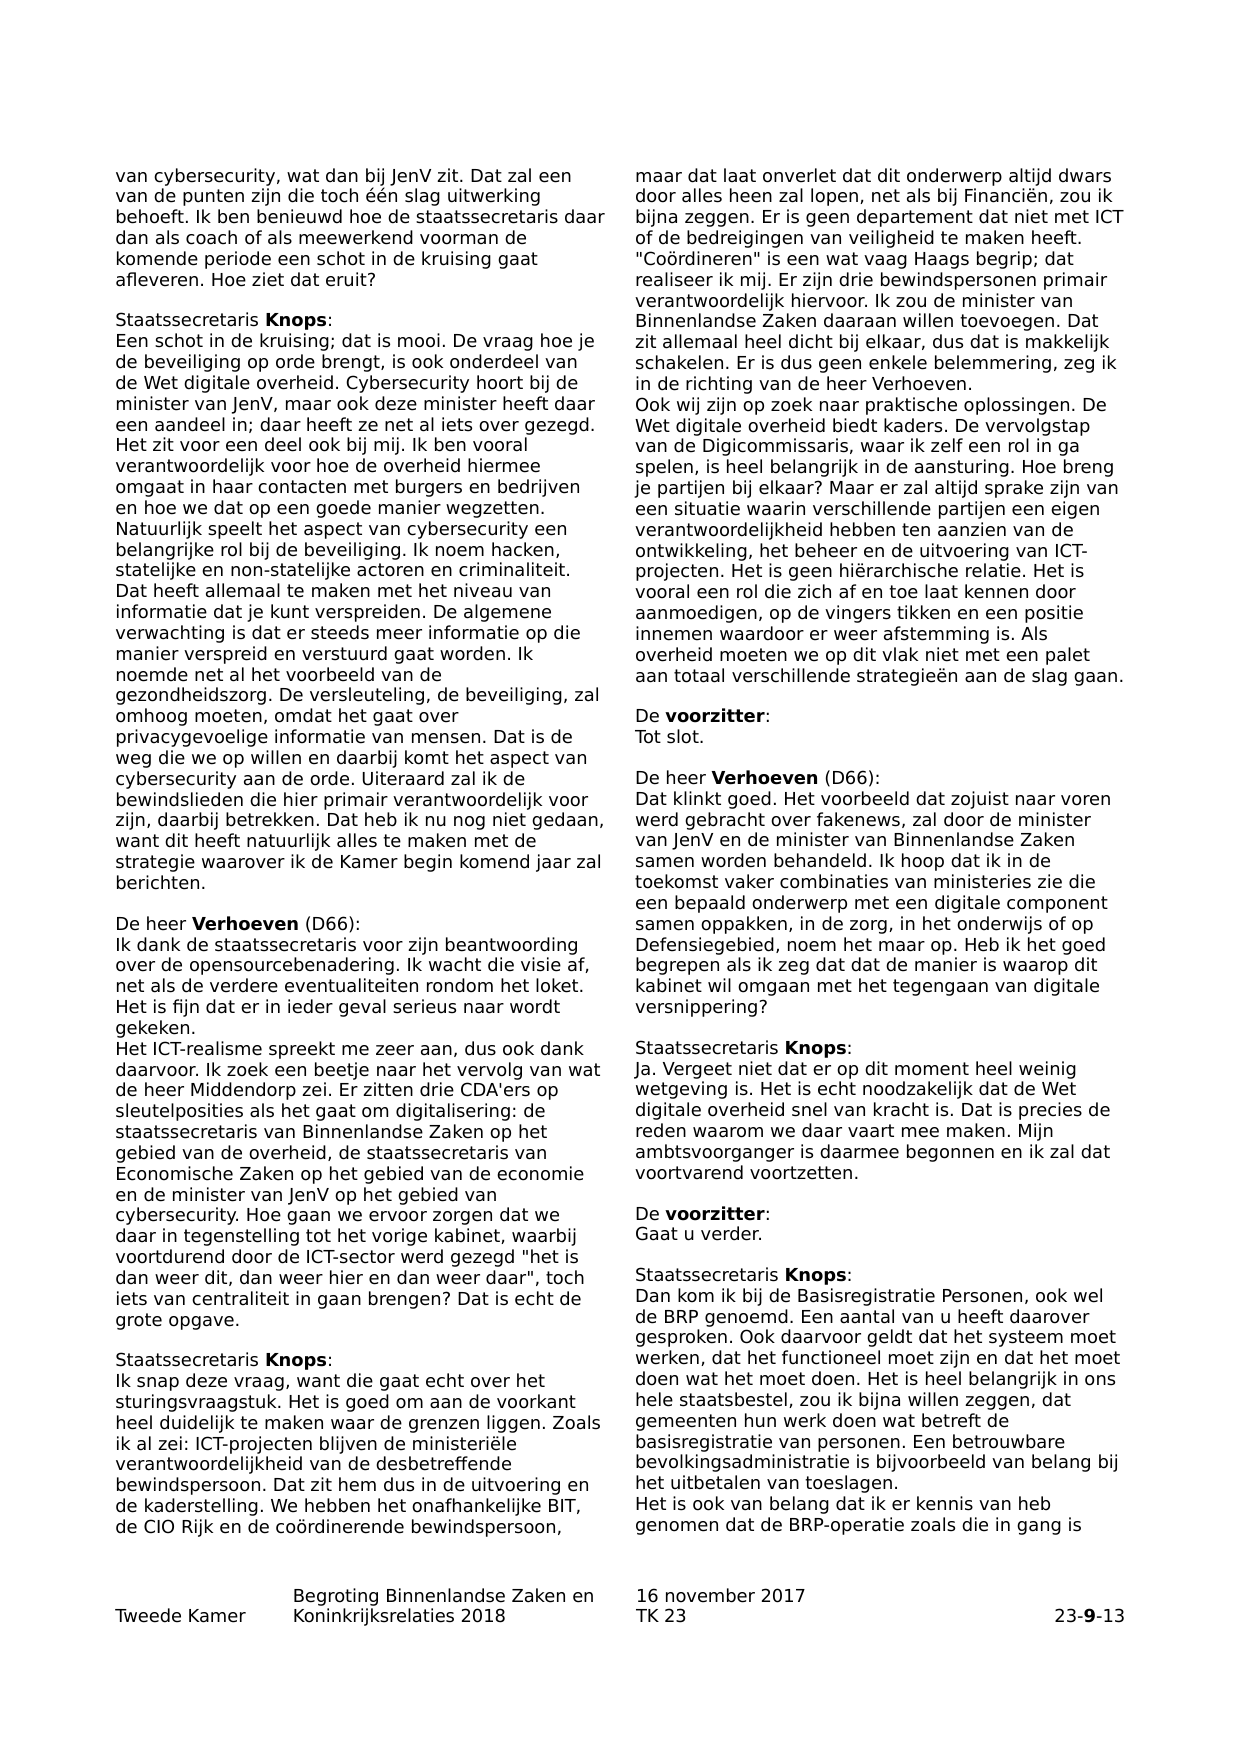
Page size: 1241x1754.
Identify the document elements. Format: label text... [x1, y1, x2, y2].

text Ik dank de staatssecretaris voor zijn beantwoording over de opensourcebenadering. Ik wacht die visie af, net als de verdere eventualiteiten rondom het loket. Het is fijn dat er in ieder geval serieus naar wordt gekeken. [115, 934, 605, 1038]
text Dat klinkt goed. Het voorbeeld dat zojuist naar voren werd gebracht over fakenews, zal door de minister van JenV en de minister van Binnenlandse Zaken samen worden behandeld. Ik hoop dat ik in de toekomst vaker combinaties van ministeries zie die een bepaald onderwerp met een digitale component samen oppakken, in de zorg, in het onderwijs of op Defensiegebied, noem het maar op. Heb ik het goed begrepen als ik zeg dat dat de manier is waarop dit kabinet wil omgaan met het tegengaan van digitale versnippering? [635, 788, 1125, 1018]
text Het ICT-realisme spreekt me zeer aan, dus ook dank daarvoor. Ik zoek een beetje naar het vervolg van wat de heer Middendorp zei. Er zitten drie CDA'ers op sleutelposities als het gaat om digitalisering: de staatssecretaris van Binnenlandse Zaken op het gebied van de overheid, de staatssecretaris van Economische Zaken op het gebied van de economie en de minister van JenV op het gebied van cybersecurity. Hoe gaan we ervoor zorgen dat we daar in tegenstelling tot het vorige kabinet, waarbij voortdurend door de ICT-sector werd gezegd "het is dan weer dit, dan weer hier en dan weer daar", toch iets van centraliteit in gaan brengen? Dat is echt de grote opgave. [115, 1038, 605, 1330]
text Dan kom ik bij de Basisregistratie Personen, ook wel de BRP genoemd. Een aantal van u heeft daarover gesproken. Ook daarvoor geldt dat het systeem moet werken, dat het functioneel moet zijn en dat het moet doen wat het moet doen. Het is heel belangrijk in ons hele staatsbestel, zou ik bijna willen zeggen, dat gemeenten hun werk doen wat betreft de basisregistratie van personen. Een betrouwbare bevolkingsadministratie is bijvoorbeeld van belang bij het uitbetalen van toeslagen. [635, 1286, 1125, 1494]
text De voorzitter: [635, 706, 1125, 727]
text maar dat laat onverlet dat dit onderwerp altijd dwars door alles heen zal lopen, net als bij Financiën, zou ik bijna zeggen. Er is geen departement dat niet met ICT of de bedreigingen van veiligheid te maken heeft. [635, 165, 1125, 249]
text Gaat u verder. [635, 1224, 1125, 1245]
text Tot slot. [635, 727, 1125, 748]
text Staatssecretaris Knops: [635, 1265, 1125, 1286]
text De heer Verhoeven (D66): [115, 913, 605, 934]
text Staatssecretaris Knops: [635, 1038, 1125, 1058]
text De heer Verhoeven (D66): [635, 768, 1125, 788]
text Staatssecretaris Knops: [115, 1350, 605, 1371]
text Een schot in de kruising; dat is mooi. De vraag hoe je de beveiliging op orde brengt, is ook onderdeel van de Wet digitale overheid. Cybersecurity hoort bij de minister van JenV, maar ook deze minister heeft daar een aandeel in; daar heeft ze net al iets over gezegd. Het zit voor een deel ook bij mij. Ik ben vooral verantwoordelijk voor hoe de overheid hiermee omgaat in haar contacten met burgers en bedrijven en hoe we dat op een goede manier wegzetten. Natuurlijk speelt het aspect van cybersecurity een belangrijke rol bij de beveiliging. Ik noem hacken, statelijke en non-statelijke actoren en criminaliteit. Dat heeft allemaal te maken met het niveau van informatie dat je kunt verspreiden. De algemene verwachting is dat er steeds meer informatie op die manier verspreid en verstuurd gaat worden. Ik noemde net al het voorbeeld van de gezondheidszorg. De versleuteling, de beveiliging, zal omhoog moeten, omdat het gaat over privacygevoelige informatie van mensen. Dat is de weg die we op willen en daarbij komt het aspect van cybersecurity aan de orde. Uiteraard zal ik de bewindslieden die hier primair verantwoordelijk voor zijn, daarbij betrekken. Dat heb ik nu nog niet gedaan, want dit heeft natuurlijk alles te maken met de strategie waarover ik de Kamer begin komend jaar zal berichten. [115, 331, 605, 893]
text Ja. Vergeet niet dat er op dit moment heel weinig wetgeving is. Het is echt noodzakelijk dat de Wet digitale overheid snel van kracht is. Dat is precies de reden waarom we daar vaart mee maken. Mijn ambtsvoorganger is daarmee begonnen en ik zal dat voortvarend voortzetten. [635, 1058, 1125, 1183]
text Staatssecretaris Knops: [115, 310, 605, 331]
text Het is ook van belang dat ik er kennis van heb genomen dat de BRP-operatie zoals die in gang is [635, 1494, 1125, 1536]
text "Coördineren" is een wat vaag Haags begrip; dat realiseer ik mij. Er zijn drie bewindspersonen primair verantwoordelijk hiervoor. Ik zou de minister van Binnenlandse Zaken daaraan willen toevoegen. Dat zit allemaal heel dicht bij elkaar, dus dat is makkelijk schakelen. Er is dus geen enkele belemmering, zeg ik in de richting van de heer Verhoeven. [635, 249, 1125, 394]
text Ik snap deze vraag, want die gaat echt over het sturingsvraagstuk. Het is goed om aan de voorkant heel duidelijk te maken waar de grenzen liggen. Zoals ik al zei: ICT-projecten blijven de ministeriële verantwoordelijkheid van de desbetreffende bewindspersoon. Dat zit hem dus in de uitvoering en de kaderstelling. We hebben het onafhankelijke BIT, de CIO Rijk en de coördinerende bewindspersoon, [115, 1371, 605, 1537]
text Ook wij zijn op zoek naar praktische oplossingen. De Wet digitale overheid biedt kaders. De vervolgstap van de Digicommissaris, waar ik zelf een rol in ga spelen, is heel belangrijk in de aansturing. Hoe breng je partijen bij elkaar? Maar er zal altijd sprake zijn van een situatie waarin verschillende partijen een eigen verantwoordelijkheid hebben ten aanzien van de ontwikkeling, het beheer en de uitvoering van ICT-projecten. Het is geen hiërarchische relatie. Het is vooral een rol die zich af en toe laat kennen door aanmoedigen, op de vingers tikken en een positie innemen waardoor er weer afstemming is. Als overheid moeten we op dit vlak niet met een palet aan totaal verschillende strategieën aan de slag gaan. [635, 394, 1125, 686]
text De voorzitter: [635, 1203, 1125, 1224]
text van cybersecurity, wat dan bij JenV zit. Dat zal een van de punten zijn die toch één slag uitwerking behoeft. Ik ben benieuwd hoe de staatssecretaris daar dan als coach of als meewerkend voorman de komende periode een schot in de kruising gaat afleveren. Hoe ziet dat eruit? [115, 165, 605, 290]
